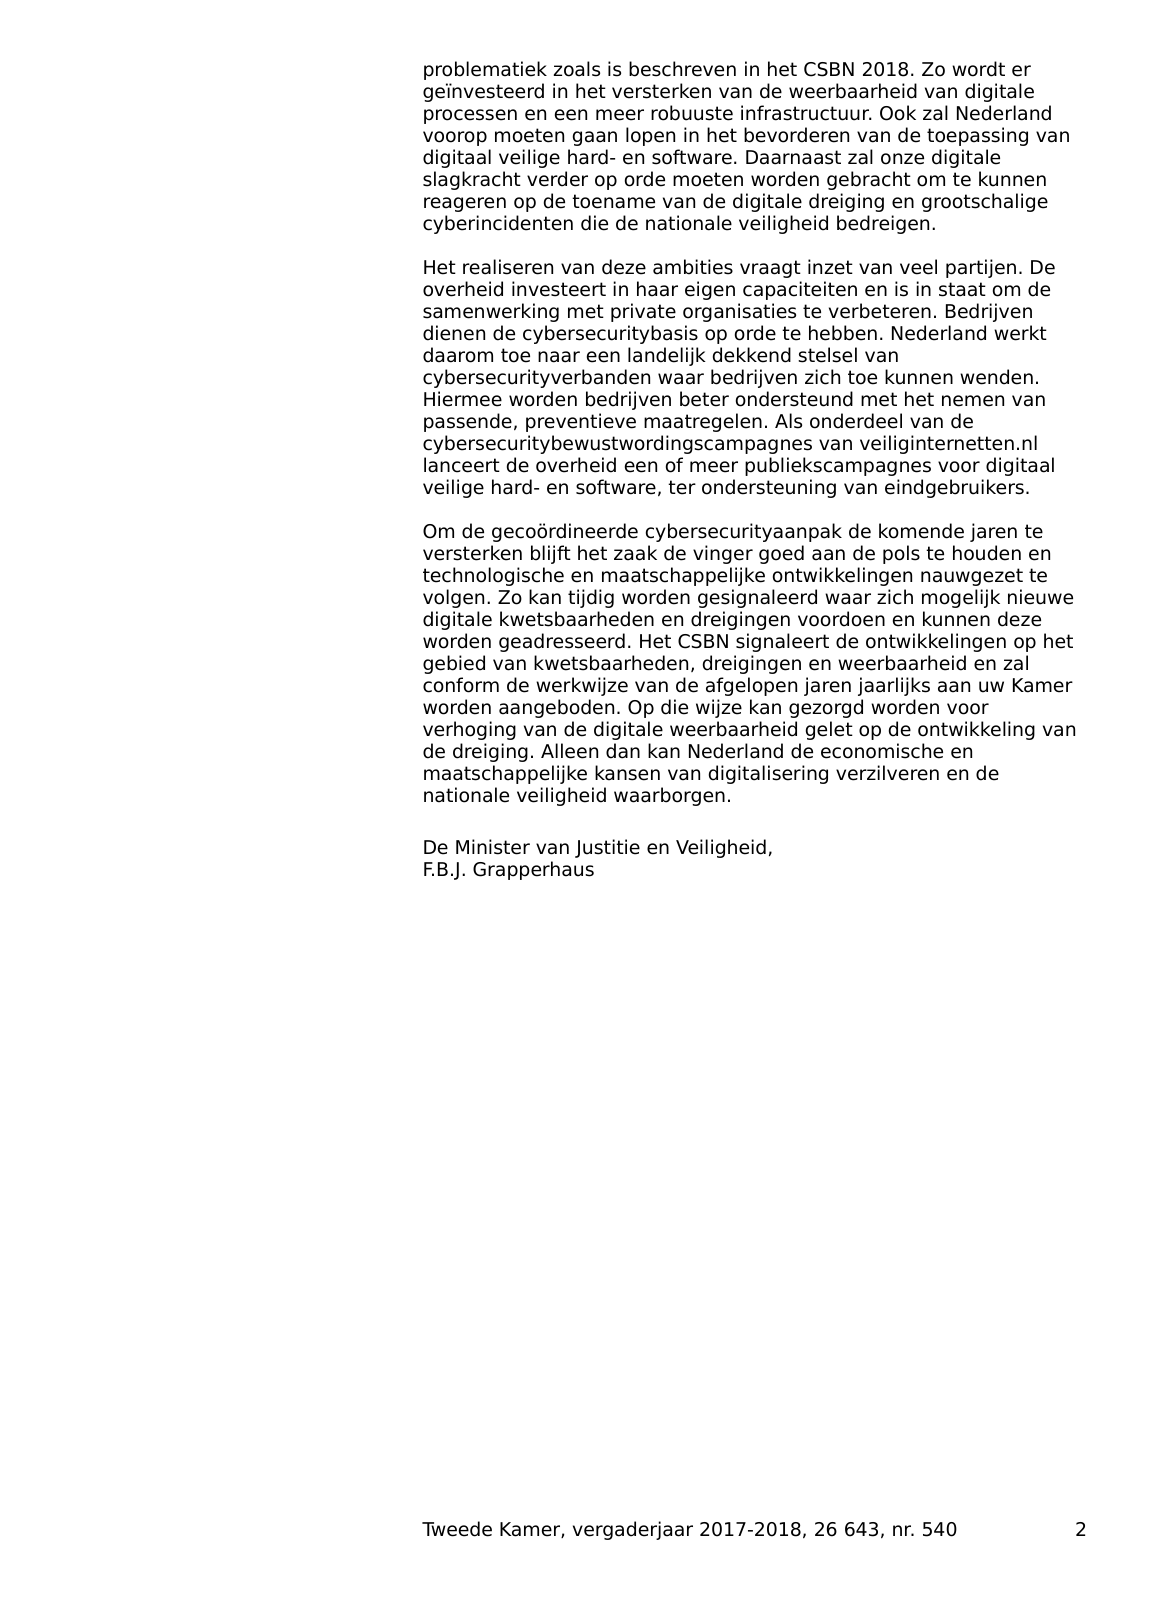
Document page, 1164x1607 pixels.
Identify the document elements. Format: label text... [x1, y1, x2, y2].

text De Minister van Justitie en Veiligheid, F.B.J. Grapperhaus [422, 837, 1087, 881]
text Het realiseren van deze ambities vraagt inzet van veel partijen. De overheid investeert in haar eigen capaciteiten en is in staat om de samenwerking met private organisaties te verbeteren. Bedrijven dienen de cybersecuritybasis op orde te hebben. Nederland werkt daarom toe naar een landelijk dekkend stelsel van cybersecurityverbanden waar bedrijven zich toe kunnen wenden. Hiermee worden bedrijven beter ondersteund met het nemen van passende, preventieve maatregelen. Als onderdeel van de cybersecuritybewustwordingscampagnes van veiliginternetten.nl lanceert de overheid een of meer publiekscampagnes voor digitaal veilige hard- en software, ter ondersteuning van eindgebruikers. [422, 257, 1087, 499]
text Om de gecoördineerde cybersecurityaanpak de komende jaren te versterken blijft het zaak de vinger goed aan de pols te houden en technologische en maatschappelijke ontwikkelingen nauwgezet te volgen. Zo kan tijdig worden gesignaleerd waar zich mogelijk nieuwe digitale kwetsbaarheden en dreigingen voordoen en kunnen deze worden geadresseerd. Het CSBN signaleert de ontwikkelingen op het gebied van kwetsbaarheden, dreigingen en weerbaarheid en zal conform de werkwijze van de afgelopen jaren jaarlijks aan uw Kamer worden aangeboden. Op die wijze kan gezorgd worden voor verhoging van de digitale weerbaarheid gelet op de ontwikkeling van de dreiging. Alleen dan kan Nederland de economische en maatschappelijke kansen van digitalisering verzilveren en de nationale veiligheid waarborgen. [422, 521, 1087, 807]
text problematiek zoals is beschreven in het CSBN 2018. Zo wordt er geïnvesteerd in het versterken van de weerbaarheid van digitale processen en een meer robuuste infrastructuur. Ook zal Nederland voorop moeten gaan lopen in het bevorderen van de toepassing van digitaal veilige hard- en software. Daarnaast zal onze digitale slagkracht verder op orde moeten worden gebracht om te kunnen reageren op de toename van de digitale dreiging en grootschalige cyberincidenten die de nationale veiligheid bedreigen. [422, 59, 1087, 235]
